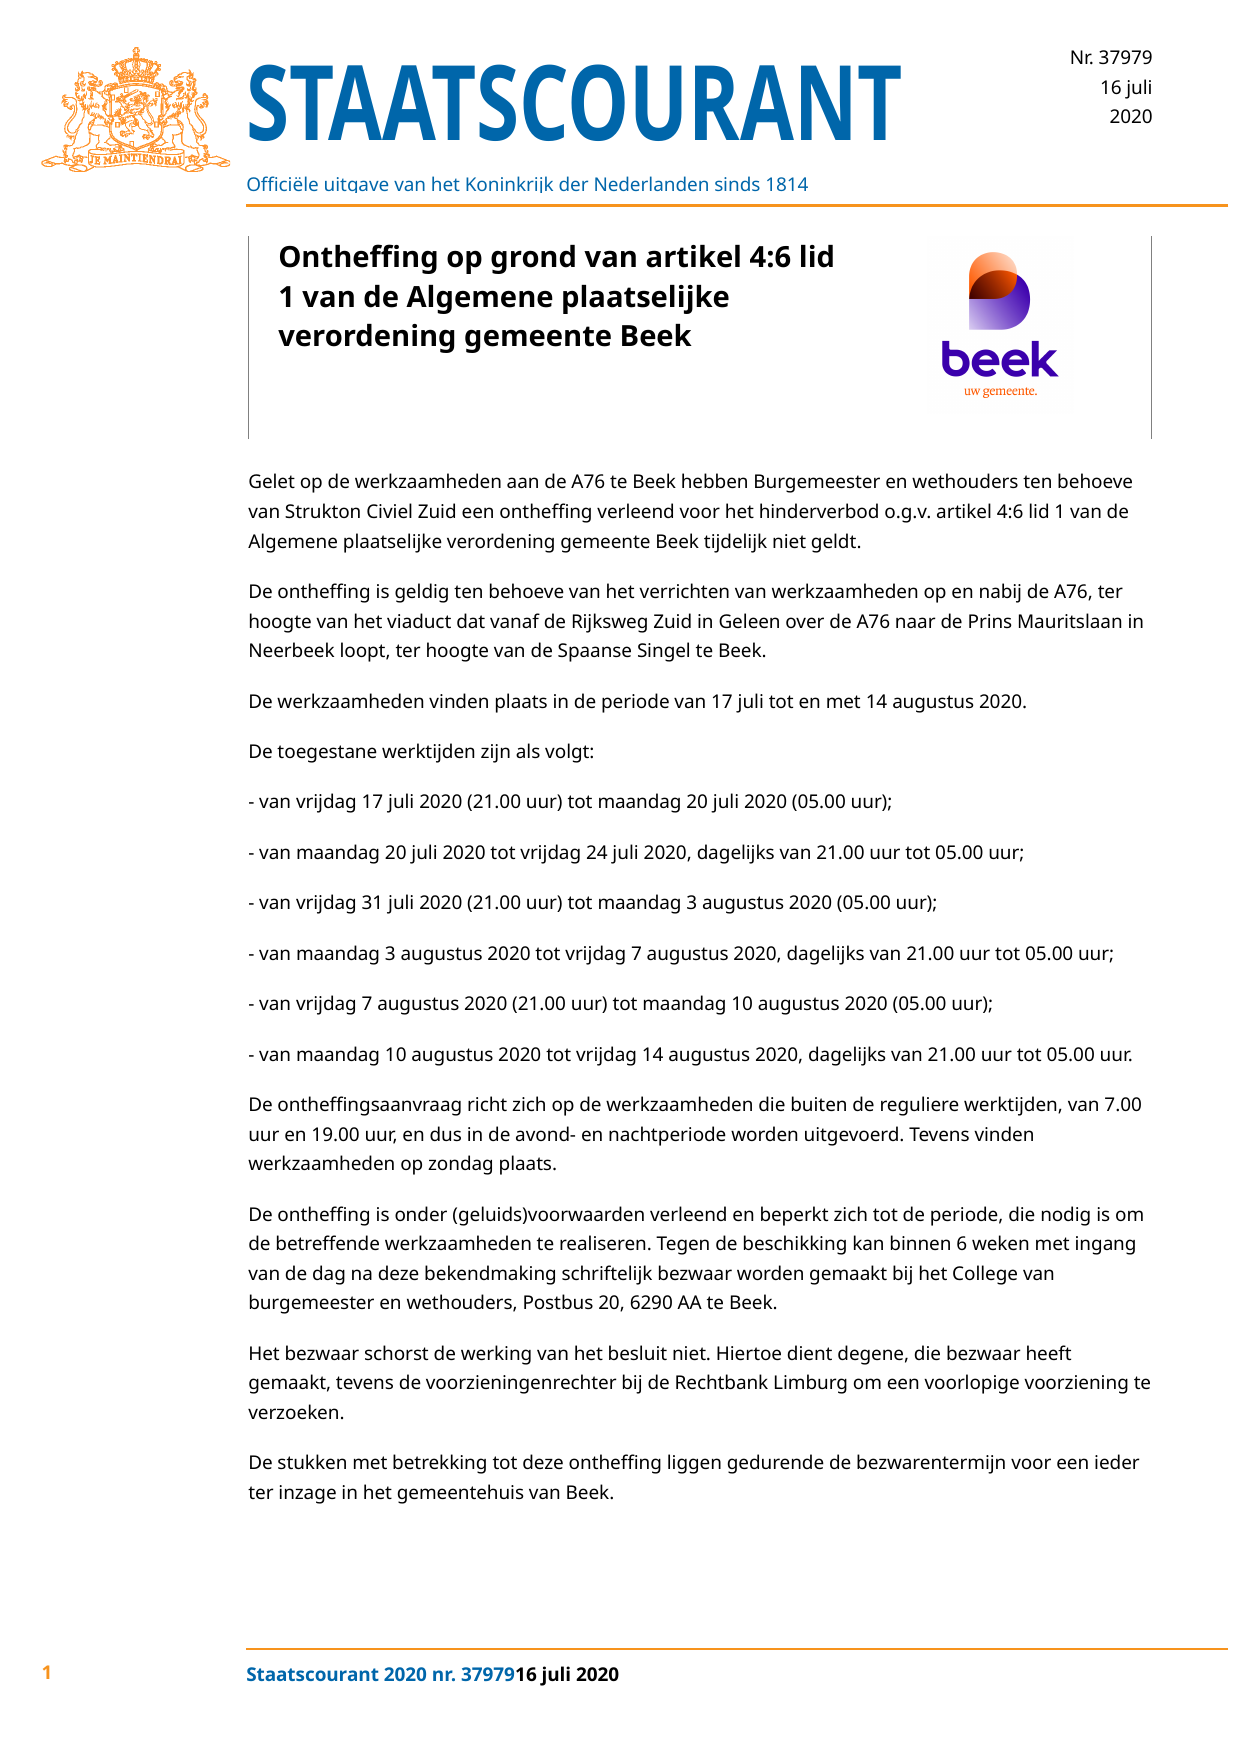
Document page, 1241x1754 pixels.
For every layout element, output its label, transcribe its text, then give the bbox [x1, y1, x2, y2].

picture [41, 47, 231, 172]
picture [927, 236, 1074, 414]
text - van maandag 10 augustus 2020 tot vrijdag 14 augustus 2020, dagelijks van 21.00 uur tot 05.00 uur. [248, 1041, 1152, 1066]
text - van maandag 20 juli 2020 tot vrijdag 24 juli 2020, dagelijks van 21.00 uur tot 05.00 uur; [248, 839, 1152, 865]
text De ontheffingsaanvraag richt zich op de werkzaamheden die buiten de reguliere werktijden, van 7.00 uur en 19.00 uur, en dus in de avond- en nachtperiode worden uitgevoerd. Tevens vinden werkzaamheden op zondag plaats. [248, 1091, 1152, 1176]
text De ontheffing is geldig ten behoeve van het verrichten van werkzaamheden op en nabij de A76, ter hoogte van het viaduct dat vanaf de Rijksweg Zuid in Geleen over de A76 naar de Prins Mauritslaan in Neerbeek loopt, ter hoogte van de Spaanse Singel te Beek. [248, 578, 1152, 663]
text - van vrijdag 7 augustus 2020 (21.00 uur) tot maandag 10 augustus 2020 (05.00 uur); [248, 990, 1152, 1016]
text - van vrijdag 31 juli 2020 (21.00 uur) tot maandag 3 augustus 2020 (05.00 uur); [248, 889, 1152, 915]
table_header [1074, 236, 1151, 413]
text Het bezwaar schorst de werking van het besluit niet. Hiertoe dient degene, die bezwaar heeft gemaakt, tevens de voorzieningenrechter bij de Rechtbank Limburg om een voorlopige voorziening te verzoeken. [248, 1340, 1152, 1425]
text De ontheffing is onder (geluids)voorwaarden verleend en beperkt zich tot de periode, die nodig is om de betreffende werkzaamheden te realiseren. Tegen de beschikking kan binnen 6 weken met ingang van de dag na deze bekendmaking schriftelijk bezwaar worden gemaakt bij het College van burgemeester en wethouders, Postbus 20, 6290 AA te Beek. [248, 1201, 1152, 1315]
table_header [850, 236, 927, 413]
table_header Ontheffing op grond van artikel 4:6 lid 1 van de Algemene plaatselijke verordening gemeente Beek [249, 236, 850, 439]
text - van vrijdag 17 juli 2020 (21.00 uur) tot maandag 20 juli 2020 (05.00 uur); [248, 789, 1152, 814]
text De toegestane werktijden zijn als volgt: [248, 738, 1152, 764]
text De stukken met betrekking tot deze ontheffing liggen gedurende de bezwarentermijn voor een ieder ter inzage in het gemeentehuis van Beek. [248, 1449, 1152, 1505]
table_header [850, 414, 1151, 439]
text De werkzaamheden vinden plaats in de periode van 17 juli tot en met 14 augustus 2020. [248, 688, 1152, 713]
text - van maandag 3 augustus 2020 tot vrijdag 7 augustus 2020, dagelijks van 21.00 uur tot 05.00 uur; [248, 940, 1152, 966]
text Gelet op de werkzaamheden aan de A76 te Beek hebben Burgemeester en wethouders ten behoeve van Strukton Civiel Zuid een ontheffing verleend voor het hinderverbod o.g.v. artikel 4:6 lid 1 van de Algemene plaatselijke verordening gemeente Beek tijdelijk niet geldt. [248, 469, 1152, 553]
